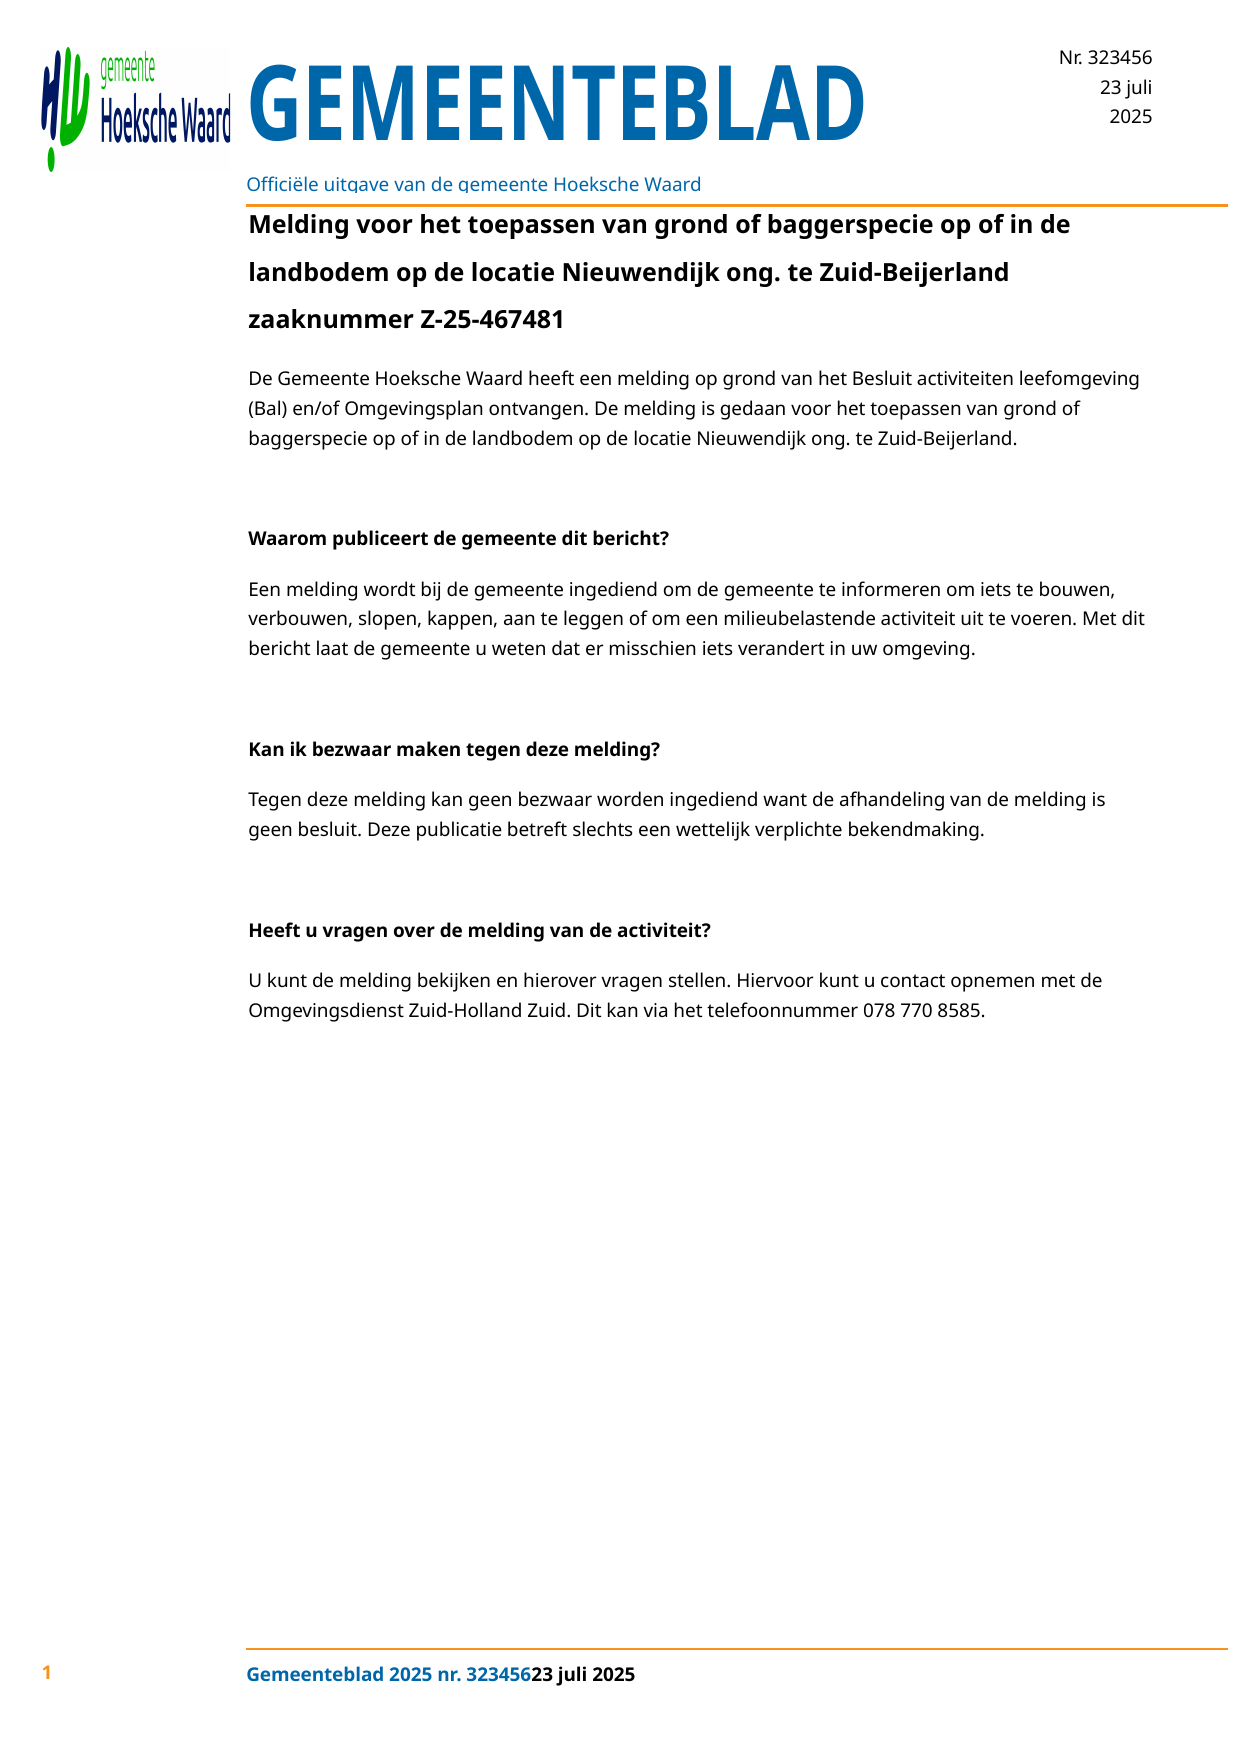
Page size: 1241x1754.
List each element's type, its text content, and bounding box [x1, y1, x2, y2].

text De Gemeente Hoeksche Waard heeft een melding op grond van het Besluit activiteiten leefomgeving (Bal) en/of Omgevingsplan ontvangen. De melding is gedaan voor het toepassen van grond of baggerspecie op of in de landbodem op de locatie Nieuwendijk ong. te Zuid-Beijerland. [248, 366, 1152, 450]
text Een melding wordt bij de gemeente ingediend om de gemeente te informeren om iets te bouwen, verbouwen, slopen, kappen, aan te leggen of om een milieubelastende activiteit uit te voeren. Met dit bericht laat de gemeente u weten dat er misschien iets verandert in uw omgeving. [248, 576, 1152, 661]
text Heeft u vragen over de melding van de activiteit? [248, 917, 1152, 942]
text Kan ik bezwaar maken tegen deze melding? [248, 736, 1152, 762]
text Waarom publiceert de gemeente dit bericht? [248, 526, 1152, 551]
picture [41, 47, 231, 172]
text Tegen deze melding kan geen bezwaar worden ingediend want de afhandeling van de melding is geen besluit. Deze publicatie betreft slechts een wettelijk verplichte bekendmaking. [248, 786, 1152, 842]
text U kunt de melding bekijken en hierover vragen stellen. Hiervoor kunt u contact opnemen met de Omgevingsdienst Zuid-Holland Zuid. Dit kan via het telefoonnummer 078 770 8585. [248, 967, 1152, 1022]
text Melding voor het toepassen van grond of baggerspecie op of in de landbodem op de locatie Nieuwendijk ong. te Zuid-Beijerland zaaknummer Z-25-467481 [248, 207, 1152, 336]
